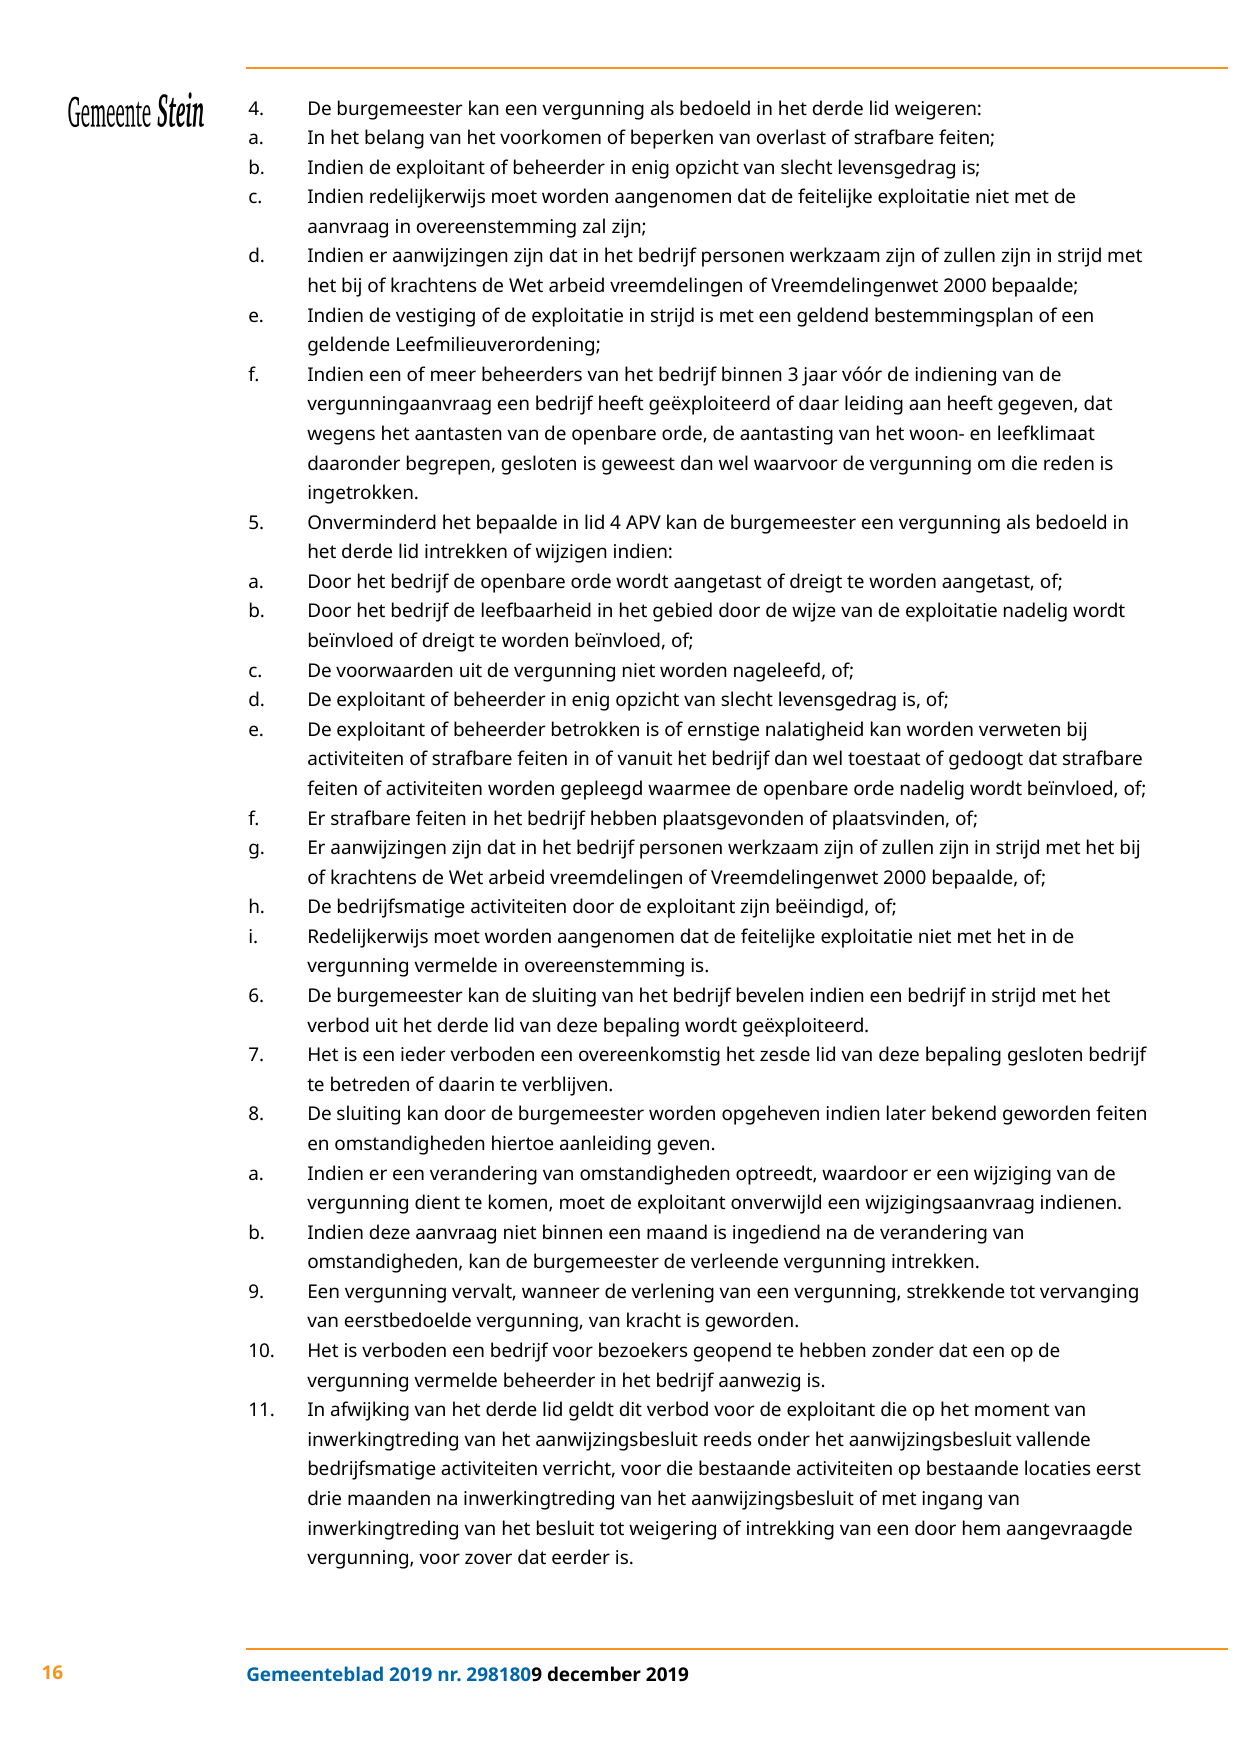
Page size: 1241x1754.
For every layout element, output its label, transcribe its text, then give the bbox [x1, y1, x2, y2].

list Het is een ieder verboden een overeenkomstig het zesde lid van deze bepaling gesloten bedrijf te betreden of daarin te verblijven. [248, 1041, 1152, 1097]
list Indien deze aanvraag niet binnen een maand is ingediend na de verandering van omstandigheden, kan de burgemeester de verleende vergunning intrekken. [248, 1219, 1152, 1274]
list De bedrijfsmatige activiteiten door de exploitant zijn beëindigd, of; [248, 893, 1152, 919]
list De burgemeester kan de sluiting van het bedrijf bevelen indien een bedrijf in strijd met het verbod uit het derde lid van deze bepaling wordt geëxploiteerd. [248, 982, 1152, 1038]
list De exploitant of beheerder betrokken is of ernstige nalatigheid kan worden verweten bij activiteiten of strafbare feiten in of vanuit het bedrijf dan wel toestaat of gedoogt dat strafbare feiten of activiteiten worden gepleegd waarmee de openbare orde nadelig wordt beïnvloed, of; [248, 716, 1152, 801]
list Een vergunning vervalt, wanneer de verlening van een vergunning, strekkende tot vervanging van eerstbedoelde vergunning, van kracht is geworden. [248, 1278, 1152, 1333]
list Indien de vestiging of de exploitatie in strijd is met een geldend bestemmingsplan of een geldende Leefmilieuverordening; [248, 302, 1152, 357]
list Indien een of meer beheerders van het bedrijf binnen 3 jaar vóór de indiening van de vergunningaanvraag een bedrijf heeft geëxploiteerd of daar leiding aan heeft gegeven, dat wegens het aantasten van de openbare orde, de aantasting van het woon- en leefklimaat daaronder begrepen, gesloten is geweest dan wel waarvoor de vergunning om die reden is ingetrokken. [248, 361, 1152, 505]
list De voorwaarden uit de vergunning niet worden nageleefd, of; [248, 657, 1152, 683]
list Er aanwijzingen zijn dat in het bedrijf personen werkzaam zijn of zullen zijn in strijd met het bij of krachtens de Wet arbeid vreemdelingen of Vreemdelingenwet 2000 bepaalde, of; [248, 834, 1152, 890]
list Redelijkerwijs moet worden aangenomen dat de feitelijke exploitatie niet met het in de vergunning vermelde in overeenstemming is. [248, 923, 1152, 978]
list Het is verboden een bedrijf voor bezoekers geopend te hebben zonder dat een op de vergunning vermelde beheerder in het bedrijf aanwezig is. [248, 1337, 1152, 1393]
list In afwijking van het derde lid geldt dit verbod voor de exploitant die op het moment van inwerkingtreding van het aanwijzingsbesluit reeds onder het aanwijzingsbesluit vallende bedrijfsmatige activiteiten verricht, voor die bestaande activiteiten op bestaande locaties eerst drie maanden na inwerkingtreding van het aanwijzingsbesluit of met ingang van inwerkingtreding van het besluit tot weigering of intrekking van een door hem aangevraagde vergunning, voor zover dat eerder is. [248, 1396, 1152, 1570]
list Indien er een verandering van omstandigheden optreedt, waardoor er een wijziging van de vergunning dient te komen, moet de exploitant onverwijld een wijzigingsaanvraag indienen. [248, 1160, 1152, 1215]
list Onverminderd het bepaalde in lid 4 APV kan de burgemeester een vergunning als bedoeld in het derde lid intrekken of wijzigen indien: [248, 509, 1152, 564]
list De exploitant of beheerder in enig opzicht van slecht levensgedrag is, of; [248, 686, 1152, 712]
list Indien redelijkerwijs moet worden aangenomen dat de feitelijke exploitatie niet met de aanvraag in overeenstemming zal zijn; [248, 183, 1152, 239]
picture [41, 47, 231, 172]
list Door het bedrijf de openbare orde wordt aangetast of dreigt te worden aangetast, of; [248, 568, 1152, 594]
list Indien de exploitant of beheerder in enig opzicht van slecht levensgedrag is; [248, 154, 1152, 180]
list De burgemeester kan een vergunning als bedoeld in het derde lid weigeren: [248, 95, 1152, 121]
list In het belang van het voorkomen of beperken van overlast of strafbare feiten; [248, 124, 1152, 150]
list Er strafbare feiten in het bedrijf hebben plaatsgevonden of plaatsvinden, of; [248, 805, 1152, 831]
list De sluiting kan door de burgemeester worden opgeheven indien later bekend geworden feiten en omstandigheden hiertoe aanleiding geven. [248, 1101, 1152, 1156]
list Door het bedrijf de leefbaarheid in het gebied door de wijze van de exploitatie nadelig wordt beïnvloed of dreigt te worden beïnvloed, of; [248, 598, 1152, 653]
list Indien er aanwijzingen zijn dat in het bedrijf personen werkzaam zijn of zullen zijn in strijd met het bij of krachtens de Wet arbeid vreemdelingen of Vreemdelingenwet 2000 bepaalde; [248, 243, 1152, 298]
